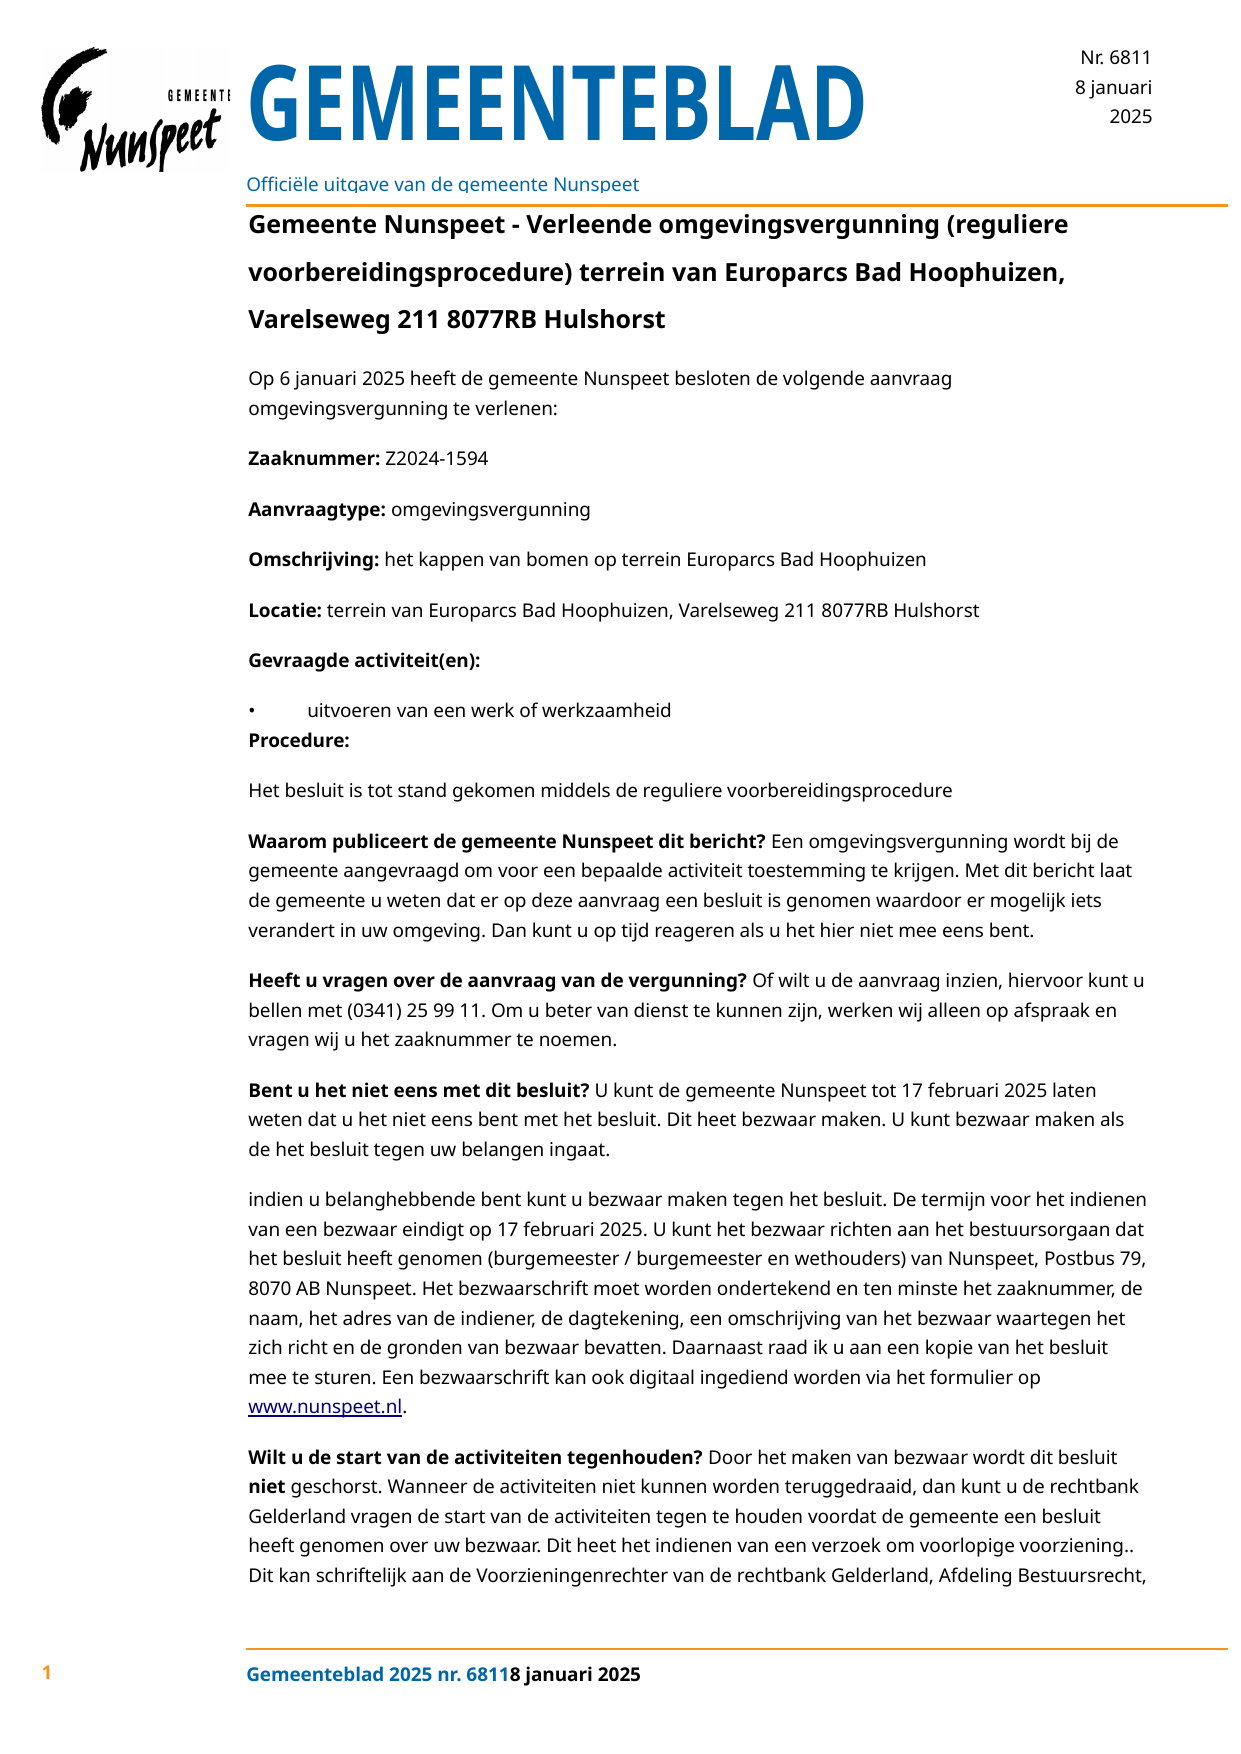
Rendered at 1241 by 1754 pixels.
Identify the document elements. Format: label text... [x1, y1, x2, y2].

text indien u belanghebbende bent kunt u bezwaar maken tegen het besluit. De termijn voor het indienen van een bezwaar eindigt op 17 februari 2025. U kunt het bezwaar richten aan het bestuursorgaan dat het besluit heeft genomen (burgemeester / burgemeester en wethouders) van Nunspeet, Postbus 79, 8070 AB Nunspeet. Het bezwaarschrift moet worden ondertekend en ten minste het zaaknummer, de naam, het adres van de indiener, de dagtekening, een omschrijving van het bezwaar waartegen het zich richt en de gronden van bezwaar bevatten. Daarnaast raad ik u aan een kopie van het besluit mee te sturen. Een bezwaarschrift kan ook digitaal ingediend worden via het formulier op www.nunspeet.nl. [248, 1186, 1152, 1419]
text Locatie: terrein van Europarcs Bad Hoophuizen, Varelseweg 211 8077RB Hulshorst [248, 597, 1152, 622]
text Zaaknummer: Z2024-1594 [248, 446, 1152, 471]
picture [41, 47, 231, 172]
text Heeft u vragen over de aanvraag van de vergunning? Of wilt u de aanvraag inzien, hiervoor kunt u bellen met (0341) 25 99 11. Om u beter van dienst te kunnen zijn, werken wij alleen op afspraak en vragen wij u het zaaknummer te noemen. [248, 967, 1152, 1052]
text Aanvraagtype: omgevingsvergunning [248, 496, 1152, 522]
text Bent u het niet eens met dit besluit? U kunt de gemeente Nunspeet tot 17 februari 2025 laten weten dat u het niet eens bent met het besluit. Dit heet bezwaar maken. U kunt bezwaar maken als de het besluit tegen uw belangen ingaat. [248, 1077, 1152, 1162]
text Omschrijving: het kappen van bomen op terrein Europarcs Bad Hoophuizen [248, 546, 1152, 572]
text Procedure: [248, 727, 1152, 753]
text Gevraagde activiteit(en): [248, 647, 1152, 673]
text Op 6 januari 2025 heeft de gemeente Nunspeet besloten de volgende aanvraag omgevingsvergunning te verlenen: [248, 366, 1152, 421]
list uitvoeren van een werk of werkzaamheid [248, 698, 1152, 723]
text Waarom publiceert de gemeente Nunspeet dit bericht? Een omgevingsvergunning wordt bij de gemeente aangevraagd om voor een bepaalde activiteit toestemming te krijgen. Met dit bericht laat de gemeente u weten dat er op deze aanvraag een besluit is genomen waardoor er mogelijk iets verandert in uw omgeving. Dan kunt u op tijd reageren als u het hier niet mee eens bent. [248, 828, 1152, 942]
text Het besluit is tot stand gekomen middels de reguliere voorbereidingsprocedure [248, 778, 1152, 803]
text Wilt u de start van de activiteiten tegenhouden? Door het maken van bezwaar wordt dit besluit niet geschorst. Wanneer de activiteiten niet kunnen worden teruggedraaid, dan kunt u de rechtbank Gelderland vragen de start van de activiteiten tegen te houden voordat de gemeente een besluit heeft genomen over uw bezwaar. Dit heet het indienen van een verzoek om voorlopige voorziening.. Dit kan schriftelijk aan de Voorzieningenrechter van de rechtbank Gelderland, Afdeling Bestuursrecht, [248, 1444, 1152, 1588]
text Gemeente Nunspeet - Verleende omgevingsvergunning (reguliere voorbereidingsprocedure) terrein van Europarcs Bad Hoophuizen, Varelseweg 211 8077RB Hulshorst [248, 207, 1152, 336]
